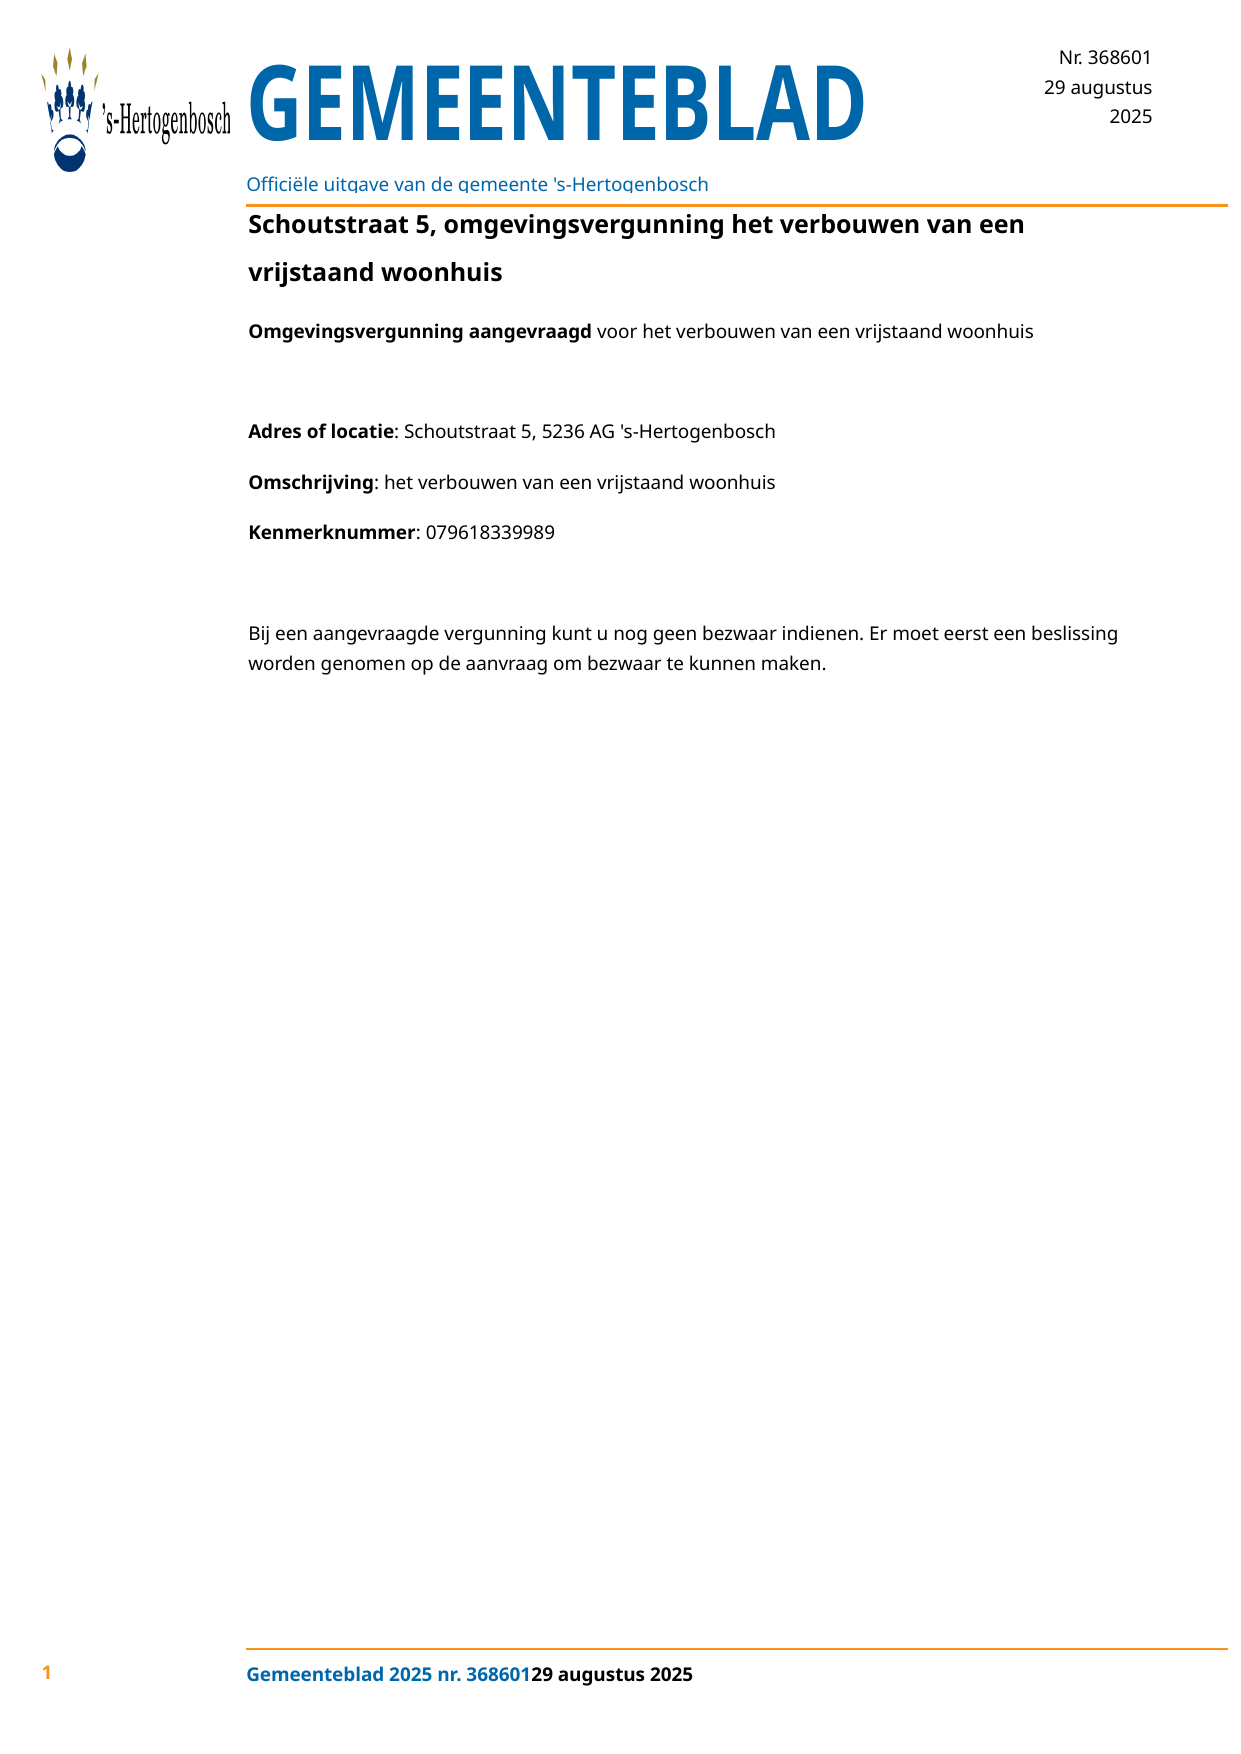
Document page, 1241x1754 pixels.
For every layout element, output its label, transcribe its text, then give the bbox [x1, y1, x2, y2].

text Adres of locatie: Schoutstraat 5, 5236 AG 's-Hertogenbosch [248, 419, 1152, 444]
text Bij een aangevraagde vergunning kunt u nog geen bezwaar indienen. Er moet eerst een beslissing worden genomen op de aanvraag om bezwaar te kunnen maken. [248, 620, 1152, 676]
text Kenmerknummer: 079618339989 [248, 519, 1152, 545]
picture [41, 47, 231, 172]
text Omschrijving: het verbouwen van een vrijstaand woonhuis [248, 469, 1152, 495]
text Schoutstraat 5, omgevingsvergunning het verbouwen van een vrijstaand woonhuis [248, 207, 1152, 288]
text Omgevingsvergunning aangevraagd voor het verbouwen van een vrijstaand woonhuis [248, 318, 1152, 344]
